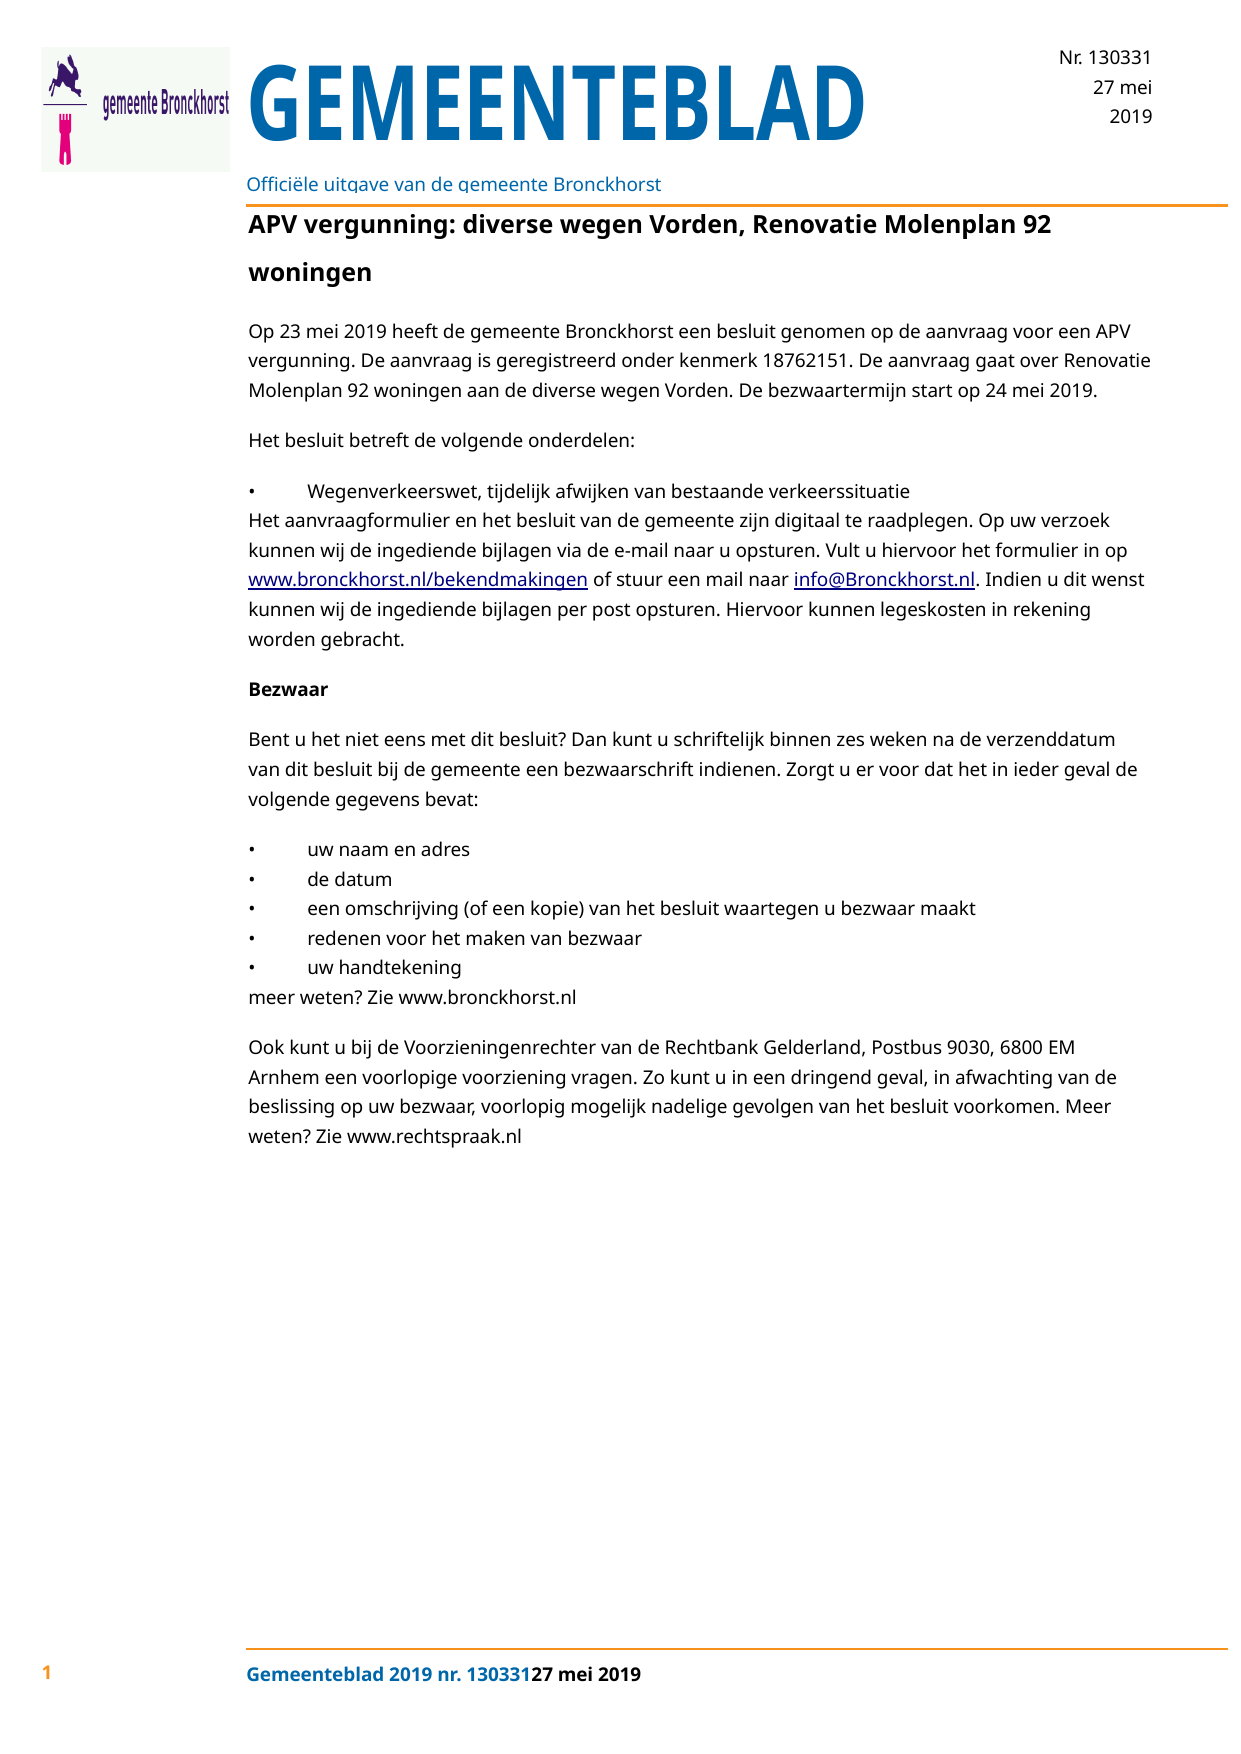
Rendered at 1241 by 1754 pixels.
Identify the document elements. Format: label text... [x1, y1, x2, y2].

list Wegenverkeerswet, tijdelijk afwijken van bestaande verkeerssituatie [248, 478, 1152, 504]
text Bent u het niet eens met dit besluit? Dan kunt u schriftelijk binnen zes weken na de verzenddatum van dit besluit bij de gemeente een bezwaarschrift indienen. Zorgt u er voor dat het in ieder geval de volgende gegevens bevat: [248, 727, 1152, 812]
picture [41, 47, 231, 172]
text meer weten? Zie www.bronckhorst.nl [248, 984, 1152, 1010]
text Ook kunt u bij de Voorzieningenrechter van de Rechtbank Gelderland, Postbus 9030, 6800 EM Arnhem een voorlopige voorziening vragen. Zo kunt u in een dringend geval, in afwachting van de beslissing op uw bezwaar, voorlopig mogelijk nadelige gevolgen van het besluit voorkomen. Meer weten? Zie www.rechtspraak.nl [248, 1034, 1152, 1149]
text Bezwaar [248, 676, 1152, 702]
text Het aanvraagformulier en het besluit van de gemeente zijn digitaal te raadplegen. Op uw verzoek kunnen wij de ingediende bijlagen via de e-mail naar u opsturen. Vult u hiervoor het formulier in op www.bronckhorst.nl/bekendmakingen of stuur een mail naar info@Bronckhorst.nl. Indien u dit wenst kunnen wij de ingediende bijlagen per post opsturen. Hiervoor kunnen legeskosten in rekening worden gebracht. [248, 507, 1152, 652]
text Het besluit betreft de volgende onderdelen: [248, 427, 1152, 453]
list uw naam en adres [248, 836, 1152, 862]
text Op 23 mei 2019 heeft de gemeente Bronckhorst een besluit genomen op de aanvraag voor een APV vergunning. De aanvraag is geregistreerd onder kenmerk 18762151. De aanvraag gaat over Renovatie Molenplan 92 woningen aan de diverse wegen Vorden. De bezwaartermijn start op 24 mei 2019. [248, 318, 1152, 403]
list redenen voor het maken van bezwaar [248, 925, 1152, 951]
list uw handtekening [248, 954, 1152, 980]
text APV vergunning: diverse wegen Vorden, Renovatie Molenplan 92 woningen [248, 207, 1152, 288]
list de datum [248, 866, 1152, 892]
list een omschrijving (of een kopie) van het besluit waartegen u bezwaar maakt [248, 895, 1152, 921]
